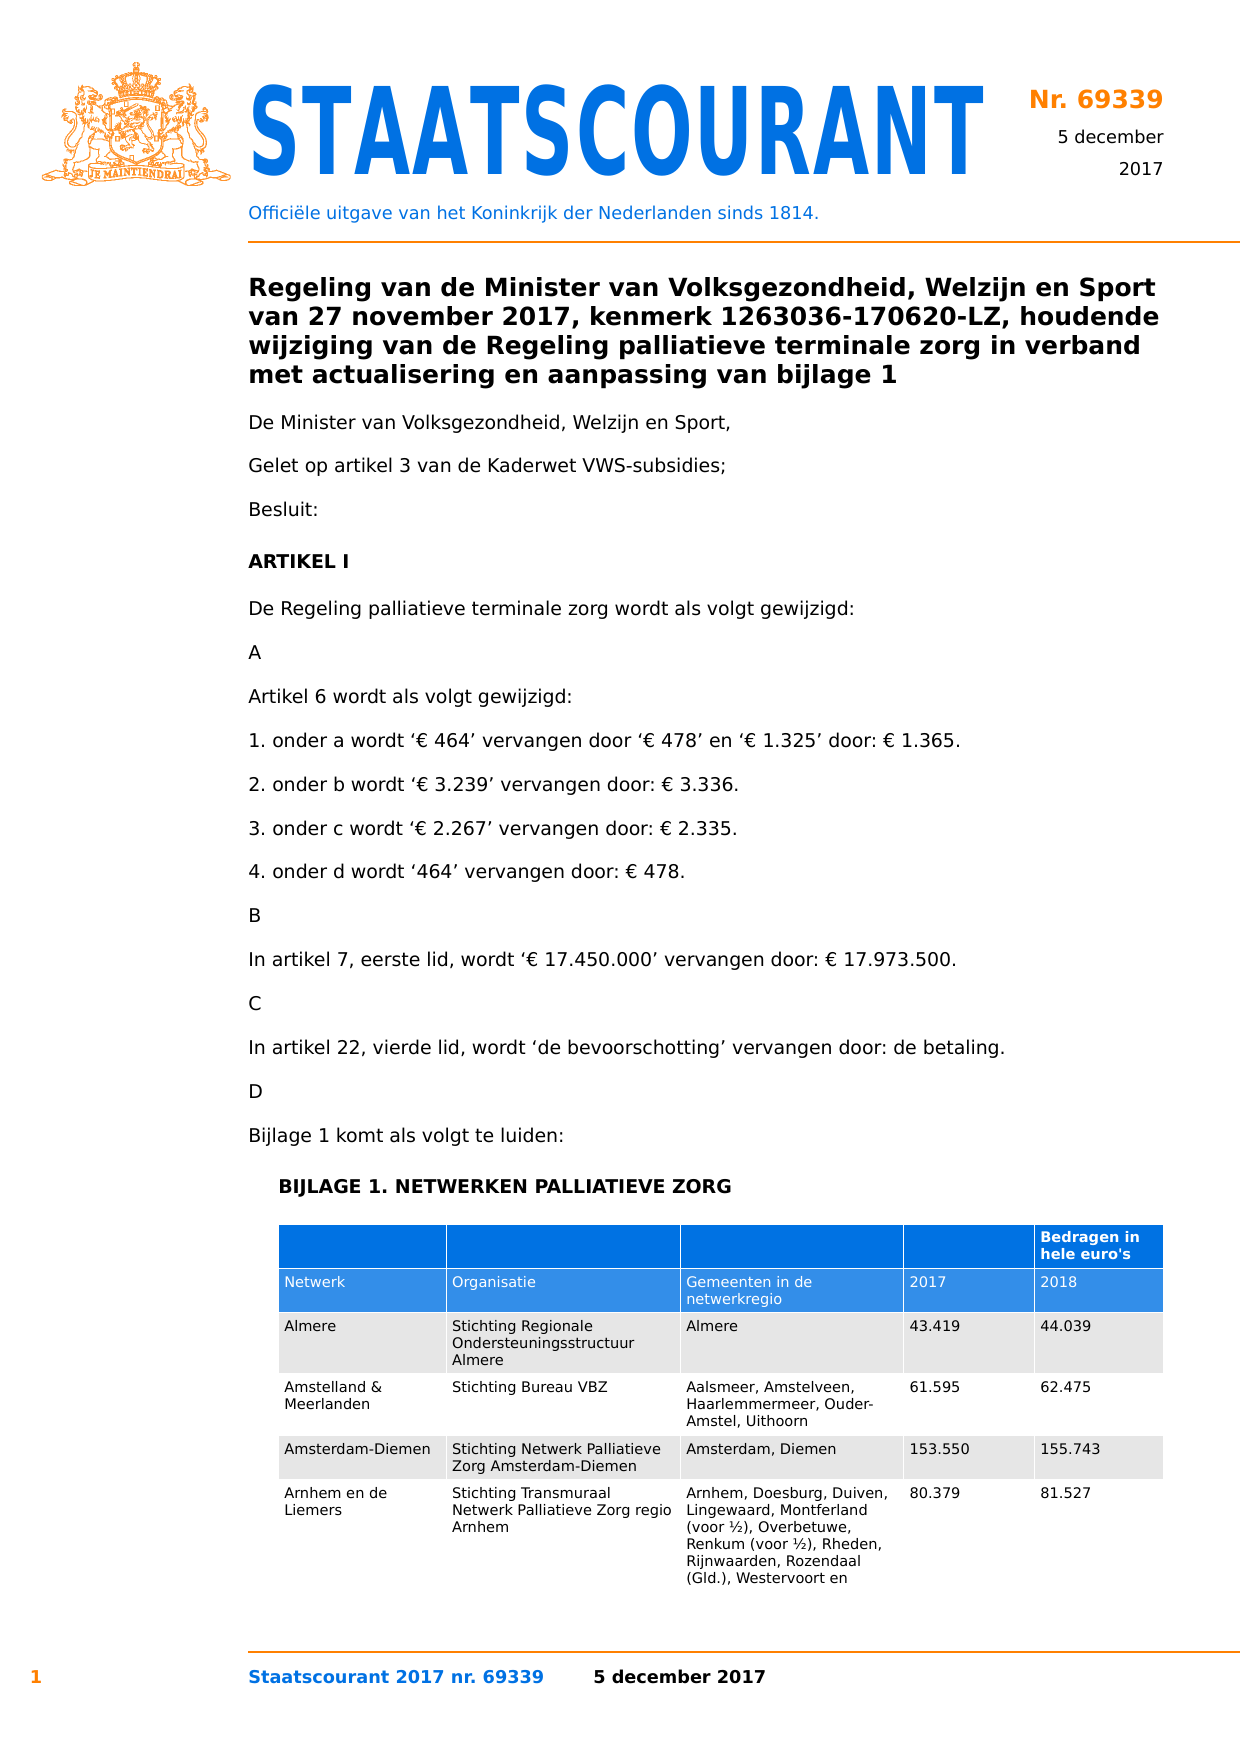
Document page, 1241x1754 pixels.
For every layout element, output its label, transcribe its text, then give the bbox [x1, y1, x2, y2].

table_header [904, 1225, 1034, 1268]
table_cell Arnhem en de Liemers [279, 1480, 446, 1592]
table_cell 153.550 [904, 1436, 1034, 1479]
table_cell Almere [279, 1313, 446, 1373]
table_header [279, 1225, 446, 1268]
table_cell 2018 [1035, 1269, 1163, 1312]
table_cell 81.527 [1035, 1480, 1163, 1592]
table_cell Amsterdam, Diemen [681, 1436, 903, 1479]
table_cell 62.475 [1035, 1375, 1163, 1435]
text 1. onder a wordt ‘€ 464’ vervangen door ‘€ 478’ en ‘€ 1.325’ door: € 1.365. [248, 730, 1163, 752]
text B [248, 905, 1163, 927]
table_cell 43.419 [904, 1313, 1034, 1373]
table_cell Stichting Netwerk Palliatieve Zorg Amsterdam-Diemen [447, 1436, 680, 1479]
table_cell 155.743 [1035, 1436, 1163, 1479]
table_cell Netwerk [279, 1269, 446, 1312]
text C [248, 993, 1163, 1015]
table_cell 80.379 [904, 1480, 1034, 1592]
text In artikel 22, vierde lid, wordt ‘de bevoorschotting’ vervangen door: de betaling. [248, 1037, 1163, 1059]
text Artikel 6 wordt als volgt gewijzigd: [248, 686, 1163, 708]
table_header Bedragen in hele euro's [1035, 1225, 1163, 1268]
table_header Nr. 69339 [998, 62, 1240, 121]
table_cell 2017 [904, 1269, 1034, 1312]
table_cell Officiële uitgave van het Koninkrijk der Nederlanden sinds 1814. [248, 203, 1240, 241]
text De Minister van Volksgezondheid, Welzijn en Sport, [248, 412, 1163, 433]
table_cell Aalsmeer, Amstelveen, Haarlemmermeer, Ouder-Amstel, Uithoorn [681, 1375, 903, 1435]
table_cell Stichting Transmuraal Netwerk Palliatieve Zorg regio Arnhem [447, 1480, 680, 1592]
table_cell Amsterdam-Diemen [279, 1436, 446, 1479]
text Bijlage 1 komt als volgt te luiden: [248, 1124, 1163, 1146]
table_header STAATSCOURANT [248, 62, 998, 203]
text 4. onder d wordt ‘464’ vervangen door: € 478. [248, 861, 1163, 883]
table_header [447, 1225, 680, 1268]
table_cell Stichting Regionale Ondersteuningsstructuur Almere [447, 1313, 680, 1373]
subtitle BIJLAGE 1. NETWERKEN PALLIATIEVE ZORG [278, 1176, 1163, 1198]
table_cell Arnhem, Doesburg, Duiven, Lingewaard, Montferland (voor ½), Overbetuwe, Renkum (voor ½), Rheden, Rijnwaarden, Rozendaal (Gld.), Westervoort en [681, 1480, 903, 1592]
table_cell Stichting Bureau VBZ [447, 1375, 680, 1435]
text Besluit: [248, 499, 1163, 521]
table_header [681, 1225, 903, 1268]
table_cell Gemeenten in de netwerkregio [681, 1269, 903, 1312]
subtitle ARTIKEL I [248, 551, 1163, 573]
text A [248, 642, 1163, 664]
picture [41, 62, 231, 186]
text Gelet op artikel 3 van de Kaderwet VWS-subsidies; [248, 455, 1163, 477]
table_cell 44.039 [1035, 1313, 1163, 1373]
table_cell Organisatie [447, 1269, 680, 1312]
table_header [25, 62, 248, 241]
text 2. onder b wordt ‘€ 3.239’ vervangen door: € 3.336. [248, 774, 1163, 796]
table_cell 2017 [998, 153, 1240, 203]
text 3. onder c wordt ‘€ 2.267’ vervangen door: € 2.335. [248, 817, 1163, 839]
table_cell Amstelland & Meerlanden [279, 1375, 446, 1435]
text De Regeling palliatieve terminale zorg wordt als volgt gewijzigd: [248, 598, 1163, 620]
table_cell Almere [681, 1313, 903, 1373]
subtitle Regeling van de Minister van Volksgezondheid, Welzijn en Sport van 27 november 2017, kenmerk 1263036-170620-LZ, houdende wijziging van de Regeling palliatieve terminale zorg in verband met actualisering en aanpassing van bijlage 1 [248, 273, 1163, 390]
text D [248, 1081, 1163, 1103]
text In artikel 7, eerste lid, wordt ‘€ 17.450.000’ vervangen door: € 17.973.500. [248, 949, 1163, 971]
table_cell 61.595 [904, 1375, 1034, 1435]
table_cell 5 december [998, 121, 1240, 153]
